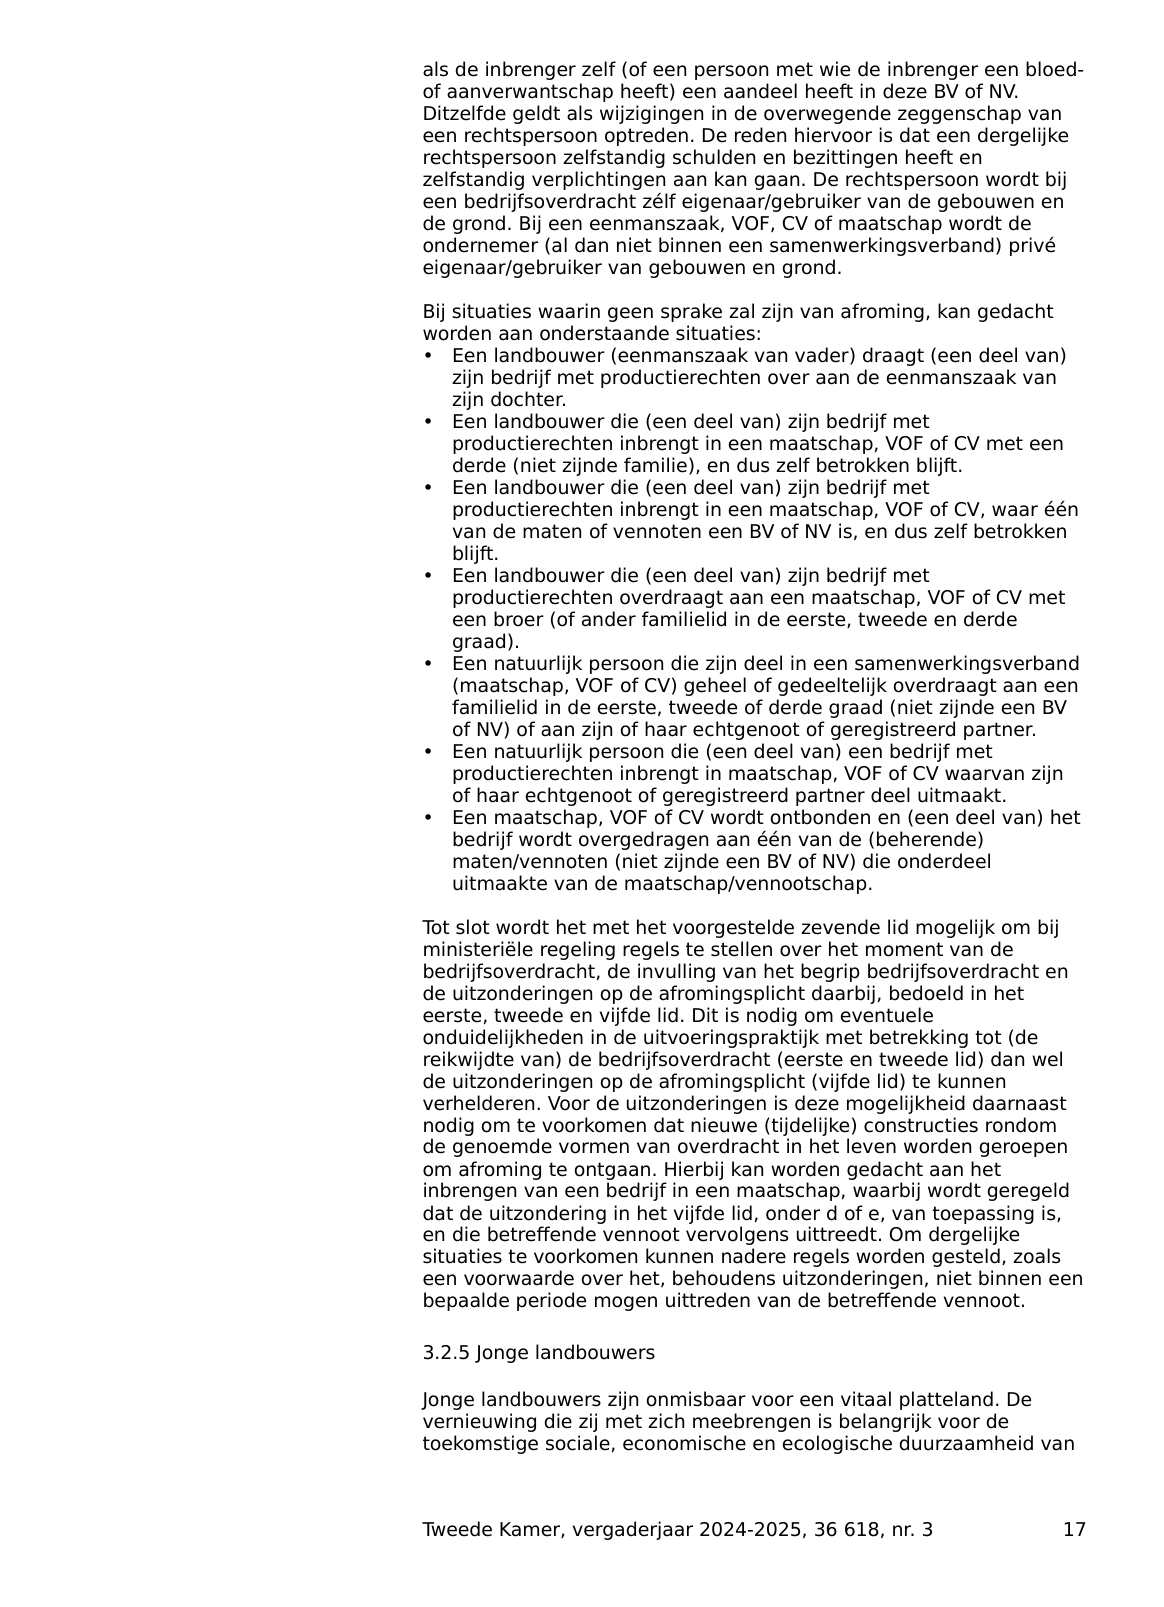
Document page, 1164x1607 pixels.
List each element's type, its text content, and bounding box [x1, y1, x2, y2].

text Jonge landbouwers zijn onmisbaar voor een vitaal platteland. De vernieuwing die zij met zich meebrengen is belangrijk voor de toekomstige sociale, economische en ecologische duurzaamheid van [422, 1389, 1087, 1455]
subtitle 3.2.5 Jonge landbouwers [422, 1342, 1087, 1364]
text • Een landbouwer die (een deel van) zijn bedrijf met productierechten inbrengt in een maatschap, VOF of CV, waar één van de maten of vennoten een BV of NV is, en dus zelf betrokken blijft. [422, 477, 1087, 565]
text • Een natuurlijk persoon die zijn deel in een samenwerkingsverband (maatschap, VOF of CV) geheel of gedeeltelijk overdraagt aan een familielid in de eerste, tweede of derde graad (niet zijnde een BV of NV) of aan zijn of haar echtgenoot of geregistreerd partner. [422, 653, 1087, 741]
text • Een natuurlijk persoon die (een deel van) een bedrijf met productierechten inbrengt in maatschap, VOF of CV waarvan zijn of haar echtgenoot of geregistreerd partner deel uitmaakt. [422, 741, 1087, 807]
text Bij situaties waarin geen sprake zal zijn van afroming, kan gedacht worden aan onderstaande situaties: [422, 301, 1087, 345]
text • Een landbouwer die (een deel van) zijn bedrijf met productierechten overdraagt aan een maatschap, VOF of CV met een broer (of ander familielid in de eerste, tweede en derde graad). [422, 565, 1087, 653]
text • Een maatschap, VOF of CV wordt ontbonden en (een deel van) het bedrijf wordt overgedragen aan één van de (beherende) maten/vennoten (niet zijnde een BV of NV) die onderdeel uitmaakte van de maatschap/vennootschap. [422, 807, 1087, 894]
text • Een landbouwer die (een deel van) zijn bedrijf met productierechten inbrengt in een maatschap, VOF of CV met een derde (niet zijnde familie), en dus zelf betrokken blijft. [422, 411, 1087, 477]
text als de inbrenger zelf (of een persoon met wie de inbrenger een bloed- of aanverwantschap heeft) een aandeel heeft in deze BV of NV. Ditzelfde geldt als wijzigingen in de overwegende zeggenschap van een rechtspersoon optreden. De reden hiervoor is dat een dergelijke rechtspersoon zelfstandig schulden en bezittingen heeft en zelfstandig verplichtingen aan kan gaan. De rechtspersoon wordt bij een bedrijfsoverdracht zélf eigenaar/gebruiker van de gebouwen en de grond. Bij een eenmanszaak, VOF, CV of maatschap wordt de ondernemer (al dan niet binnen een samenwerkingsverband) privé eigenaar/gebruiker van gebouwen en grond. [422, 59, 1087, 279]
text • Een landbouwer (eenmanszaak van vader) draagt (een deel van) zijn bedrijf met productierechten over aan de eenmanszaak van zijn dochter. [422, 345, 1087, 411]
text Tot slot wordt het met het voorgestelde zevende lid mogelijk om bij ministeriële regeling regels te stellen over het moment van de bedrijfsoverdracht, de invulling van het begrip bedrijfsoverdracht en de uitzonderingen op de afromingsplicht daarbij, bedoeld in het eerste, tweede en vijfde lid. Dit is nodig om eventuele onduidelijkheden in de uitvoeringspraktijk met betrekking tot (de reikwijdte van) de bedrijfsoverdracht (eerste en tweede lid) dan wel de uitzonderingen op de afromingsplicht (vijfde lid) te kunnen verhelderen. Voor de uitzonderingen is deze mogelijkheid daarnaast nodig om te voorkomen dat nieuwe (tijdelijke) constructies rondom de genoemde vormen van overdracht in het leven worden geroepen om afroming te ontgaan. Hierbij kan worden gedacht aan het inbrengen van een bedrijf in een maatschap, waarbij wordt geregeld dat de uitzondering in het vijfde lid, onder d of e, van toepassing is, en die betreffende vennoot vervolgens uittreedt. Om dergelijke situaties te voorkomen kunnen nadere regels worden gesteld, zoals een voorwaarde over het, behoudens uitzonderingen, niet binnen een bepaalde periode mogen uittreden van de betreffende vennoot. [422, 917, 1087, 1312]
